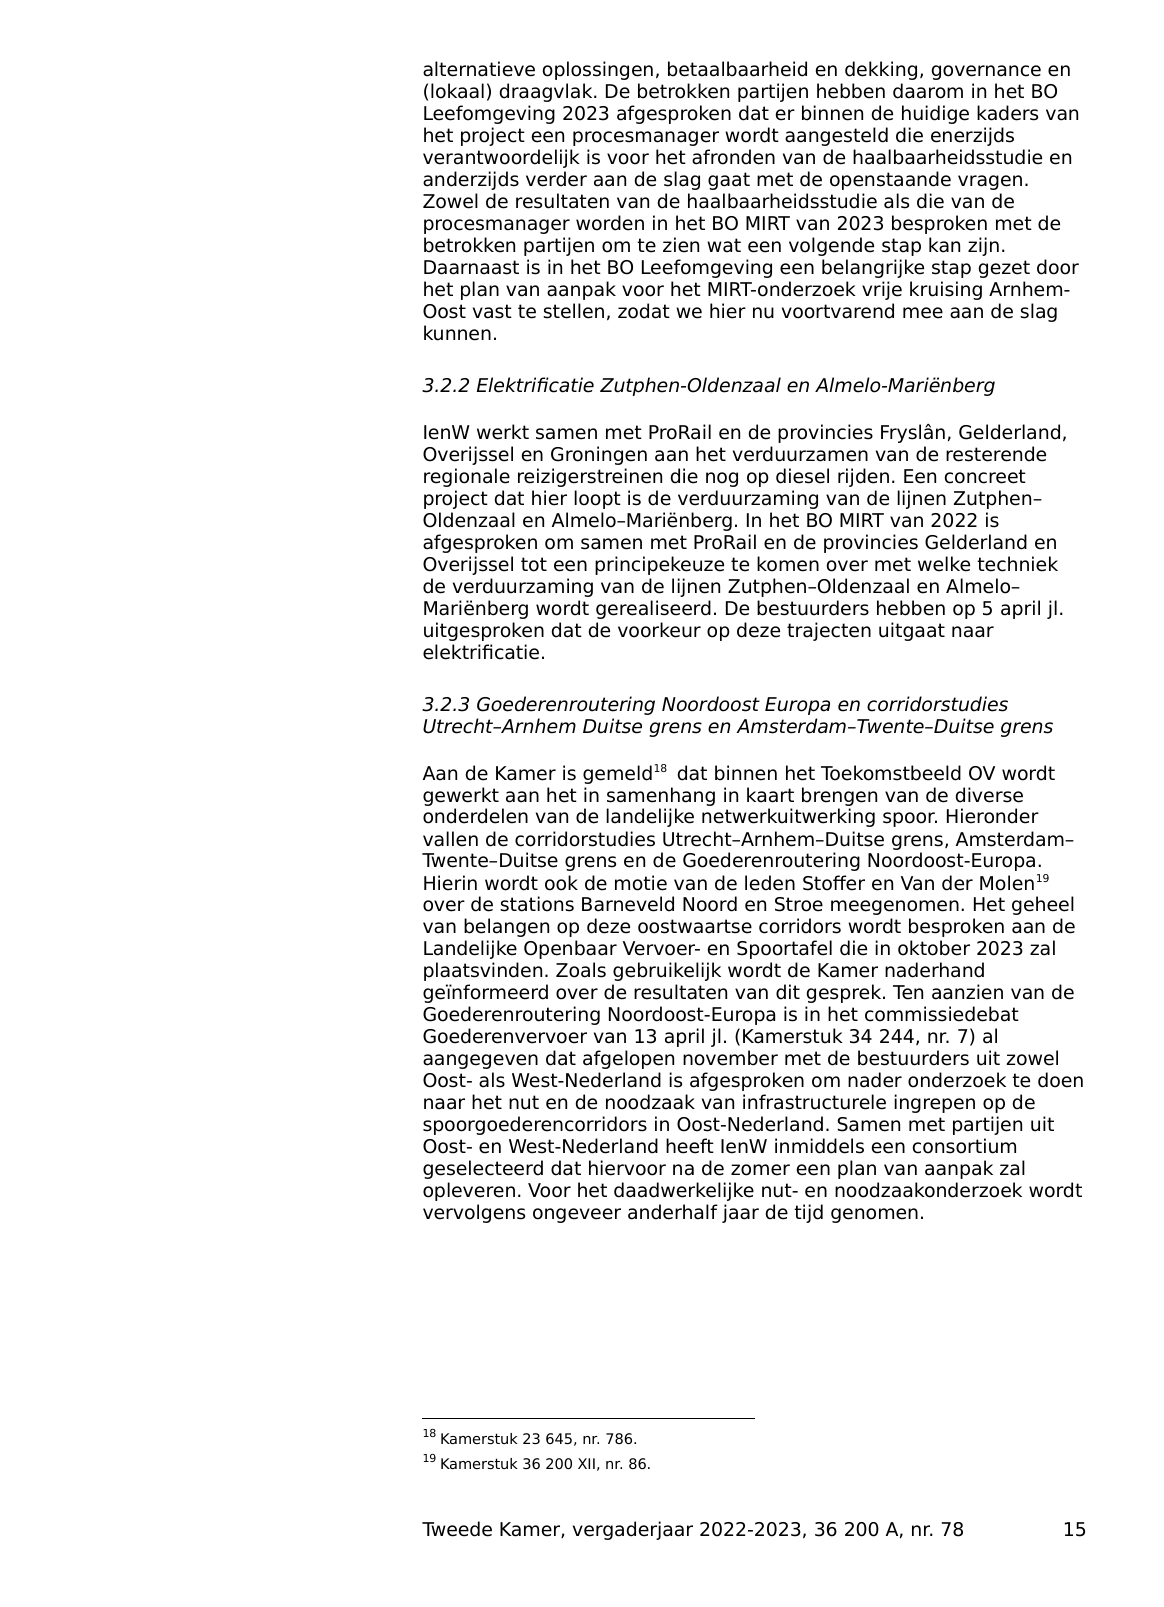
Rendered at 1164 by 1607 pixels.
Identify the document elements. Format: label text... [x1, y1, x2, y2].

text Kamerstuk 23 645, nr. 786. [422, 1427, 1087, 1449]
text Kamerstuk 36 200 XII, nr. 86. [422, 1452, 1087, 1474]
text Aan de Kamer is gemeld dat binnen het Toekomstbeeld OV wordt gewerkt aan het in samenhang in kaart brengen van de diverse onderdelen van de landelijke netwerkuitwerking spoor. Hieronder vallen de corridorstudies Utrecht–Arnhem–Duitse grens, Amsterdam–Twente–Duitse grens en de Goederenroutering Noordoost-Europa. Hierin wordt ook de motie van de leden Stoffer en Van der Molen over de stations Barneveld Noord en Stroe meegenomen. Het geheel van belangen op deze oostwaartse corridors wordt besproken aan de Landelijke Openbaar Vervoer- en Spoortafel die in oktober 2023 zal plaatsvinden. Zoals gebruikelijk wordt de Kamer naderhand geïnformeerd over de resultaten van dit gesprek. Ten aanzien van de Goederenroutering Noordoost-Europa is in het commissiedebat Goederenvervoer van 13 april jl. (Kamerstuk 34 244, nr. 7) al aangegeven dat afgelopen november met de bestuurders uit zowel Oost- als West-Nederland is afgesproken om nader onderzoek te doen naar het nut en de noodzaak van infrastructurele ingrepen op de spoorgoederencorridors in Oost-Nederland. Samen met partijen uit Oost- en West-Nederland heeft IenW inmiddels een consortium geselecteerd dat hiervoor na de zomer een plan van aanpak zal opleveren. Voor het daadwerkelijke nut- en noodzaakonderzoek wordt vervolgens ongeveer anderhalf jaar de tijd genomen. [422, 762, 1087, 1224]
text IenW werkt samen met ProRail en de provincies Fryslân, Gelderland, Overijssel en Groningen aan het verduurzamen van de resterende regionale reizigerstreinen die nog op diesel rijden. Een concreet project dat hier loopt is de verduurzaming van de lijnen Zutphen–Oldenzaal en Almelo–Mariënberg. In het BO MIRT van 2022 is afgesproken om samen met ProRail en de provincies Gelderland en Overijssel tot een principekeuze te komen over met welke techniek de verduurzaming van de lijnen Zutphen–Oldenzaal en Almelo–Mariënberg wordt gerealiseerd. De bestuurders hebben op 5 april jl. uitgesproken dat de voorkeur op deze trajecten uitgaat naar elektrificatie. [422, 422, 1087, 663]
subtitle 3.2.3 Goederenroutering Noordoost Europa en corridorstudies Utrecht–Arnhem Duitse grens en Amsterdam–Twente–Duitse grens [422, 693, 1087, 737]
subtitle 3.2.2 Elektrificatie Zutphen-Oldenzaal en Almelo-Mariënberg [422, 375, 1087, 397]
text alternatieve oplossingen, betaalbaarheid en dekking, governance en (lokaal) draagvlak. De betrokken partijen hebben daarom in het BO Leefomgeving 2023 afgesproken dat er binnen de huidige kaders van het project een procesmanager wordt aangesteld die enerzijds verantwoordelijk is voor het afronden van de haalbaarheidsstudie en anderzijds verder aan de slag gaat met de openstaande vragen. Zowel de resultaten van de haalbaarheidsstudie als die van de procesmanager worden in het BO MIRT van 2023 besproken met de betrokken partijen om te zien wat een volgende stap kan zijn. Daarnaast is in het BO Leefomgeving een belangrijke stap gezet door het plan van aanpak voor het MIRT-onderzoek vrije kruising Arnhem-Oost vast te stellen, zodat we hier nu voortvarend mee aan de slag kunnen. [422, 59, 1087, 345]
